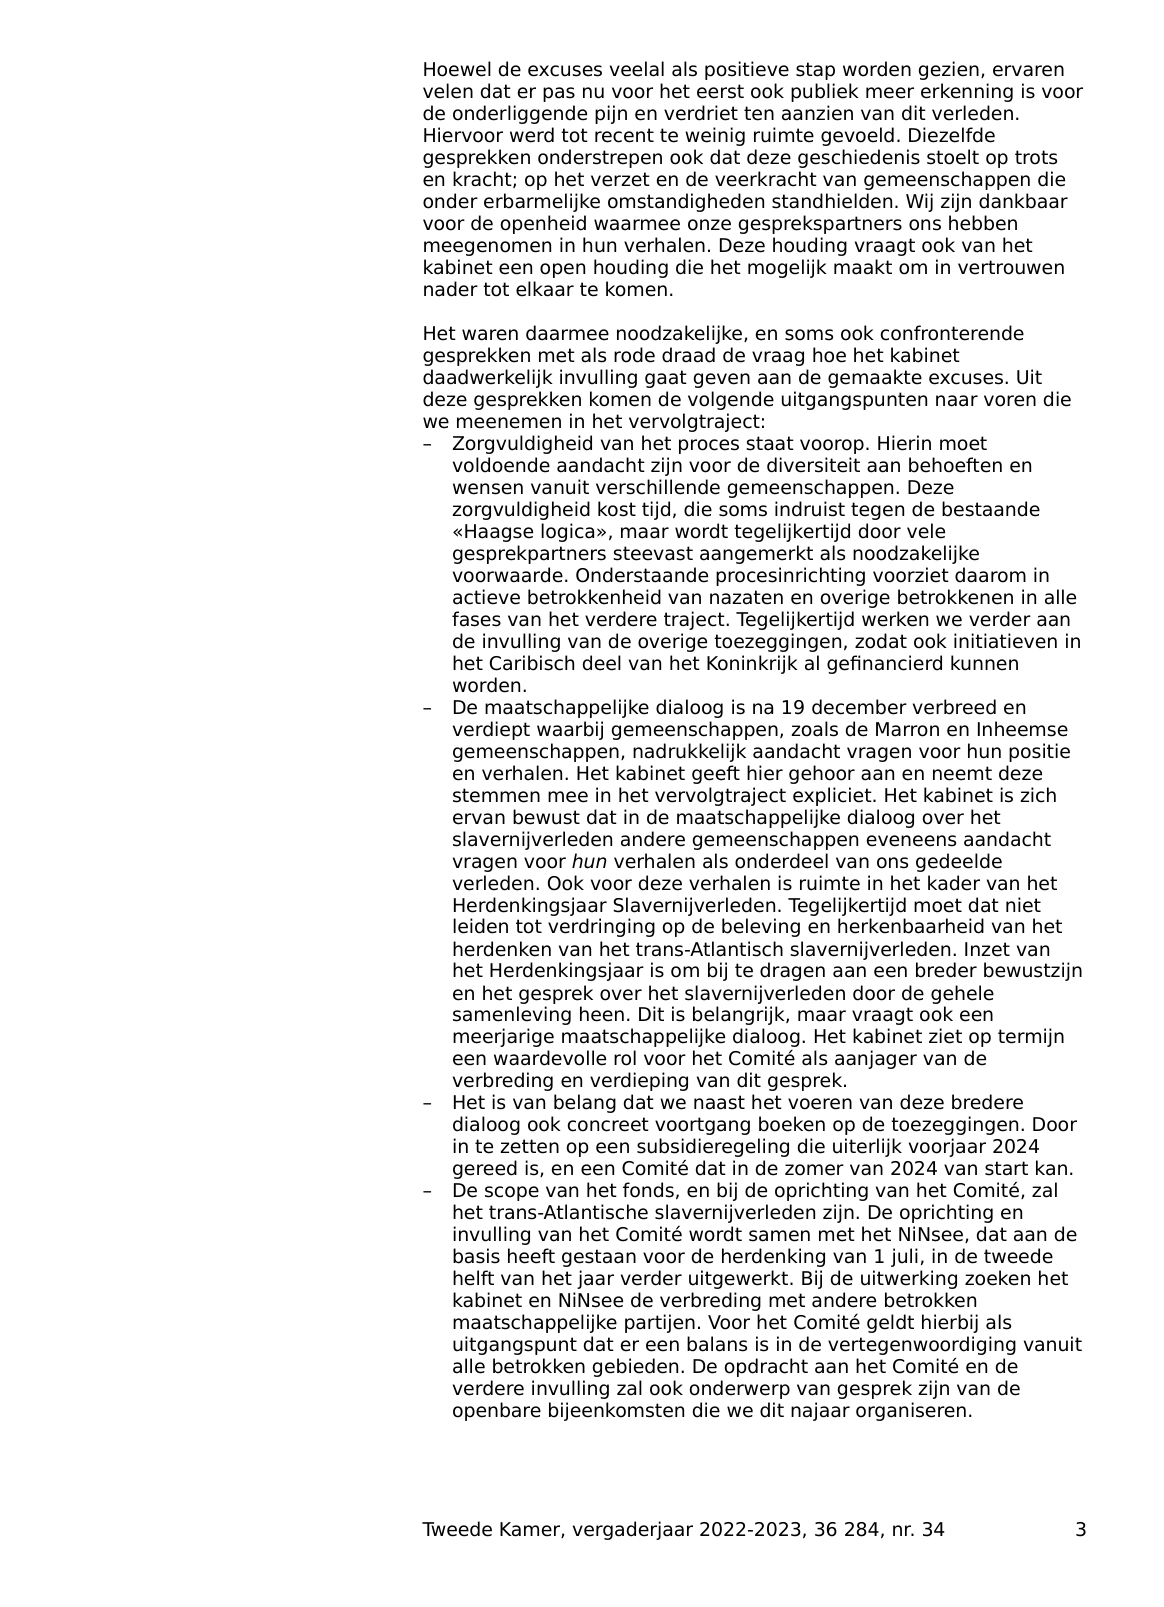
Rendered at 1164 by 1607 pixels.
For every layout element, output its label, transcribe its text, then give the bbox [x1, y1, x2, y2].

text Hoewel de excuses veelal als positieve stap worden gezien, ervaren velen dat er pas nu voor het eerst ook publiek meer erkenning is voor de onderliggende pijn en verdriet ten aanzien van dit verleden. Hiervoor werd tot recent te weinig ruimte gevoeld. Diezelfde gesprekken onderstrepen ook dat deze geschiedenis stoelt op trots en kracht; op het verzet en de veerkracht van gemeenschappen die onder erbarmelijke omstandigheden standhielden. Wij zijn dankbaar voor de openheid waarmee onze gesprekspartners ons hebben meegenomen in hun verhalen. Deze houding vraagt ook van het kabinet een open houding die het mogelijk maakt om in vertrouwen nader tot elkaar te komen. [422, 59, 1087, 301]
text – De scope van het fonds, en bij de oprichting van het Comité, zal het trans-Atlantische slavernijverleden zijn. De oprichting en invulling van het Comité wordt samen met het NiNsee, dat aan de basis heeft gestaan voor de herdenking van 1 juli, in de tweede helft van het jaar verder uitgewerkt. Bij de uitwerking zoeken het kabinet en NiNsee de verbreding met andere betrokken maatschappelijke partijen. Voor het Comité geldt hierbij als uitgangspunt dat er een balans is in de vertegenwoordiging vanuit alle betrokken gebieden. De opdracht aan het Comité en de verdere invulling zal ook onderwerp van gesprek zijn van de openbare bijeenkomsten die we dit najaar organiseren. [422, 1180, 1087, 1422]
text Het waren daarmee noodzakelijke, en soms ook confronterende gesprekken met als rode draad de vraag hoe het kabinet daadwerkelijk invulling gaat geven aan de gemaakte excuses. Uit deze gesprekken komen de volgende uitgangspunten naar voren die we meenemen in het vervolgtraject: [422, 323, 1087, 433]
text – De maatschappelijke dialoog is na 19 december verbreed en verdiept waarbij gemeenschappen, zoals de Marron en Inheemse gemeenschappen, nadrukkelijk aandacht vragen voor hun positie en verhalen. Het kabinet geeft hier gehoor aan en neemt deze stemmen mee in het vervolgtraject expliciet. Het kabinet is zich ervan bewust dat in de maatschappelijke dialoog over het slavernijverleden andere gemeenschappen eveneens aandacht vragen voor hun verhalen als onderdeel van ons gedeelde verleden. Ook voor deze verhalen is ruimte in het kader van het Herdenkingsjaar Slavernijverleden. Tegelijkertijd moet dat niet leiden tot verdringing op de beleving en herkenbaarheid van het herdenken van het trans-Atlantisch slavernijverleden. Inzet van het Herdenkingsjaar is om bij te dragen aan een breder bewustzijn en het gesprek over het slavernijverleden door de gehele samenleving heen. Dit is belangrijk, maar vraagt ook een meerjarige maatschappelijke dialoog. Het kabinet ziet op termijn een waardevolle rol voor het Comité als aanjager van de verbreding en verdieping van dit gesprek. [422, 697, 1087, 1092]
text – Het is van belang dat we naast het voeren van deze bredere dialoog ook concreet voortgang boeken op de toezeggingen. Door in te zetten op een subsidieregeling die uiterlijk voorjaar 2024 gereed is, en een Comité dat in de zomer van 2024 van start kan. [422, 1092, 1087, 1180]
text – Zorgvuldigheid van het proces staat voorop. Hierin moet voldoende aandacht zijn voor de diversiteit aan behoeften en wensen vanuit verschillende gemeenschappen. Deze zorgvuldigheid kost tijd, die soms indruist tegen de bestaande «Haagse logica», maar wordt tegelijkertijd door vele gesprekpartners steevast aangemerkt als noodzakelijke voorwaarde. Onderstaande procesinrichting voorziet daarom in actieve betrokkenheid van nazaten en overige betrokkenen in alle fases van het verdere traject. Tegelijkertijd werken we verder aan de invulling van de overige toezeggingen, zodat ook initiatieven in het Caribisch deel van het Koninkrijk al gefinancierd kunnen worden. [422, 433, 1087, 697]
